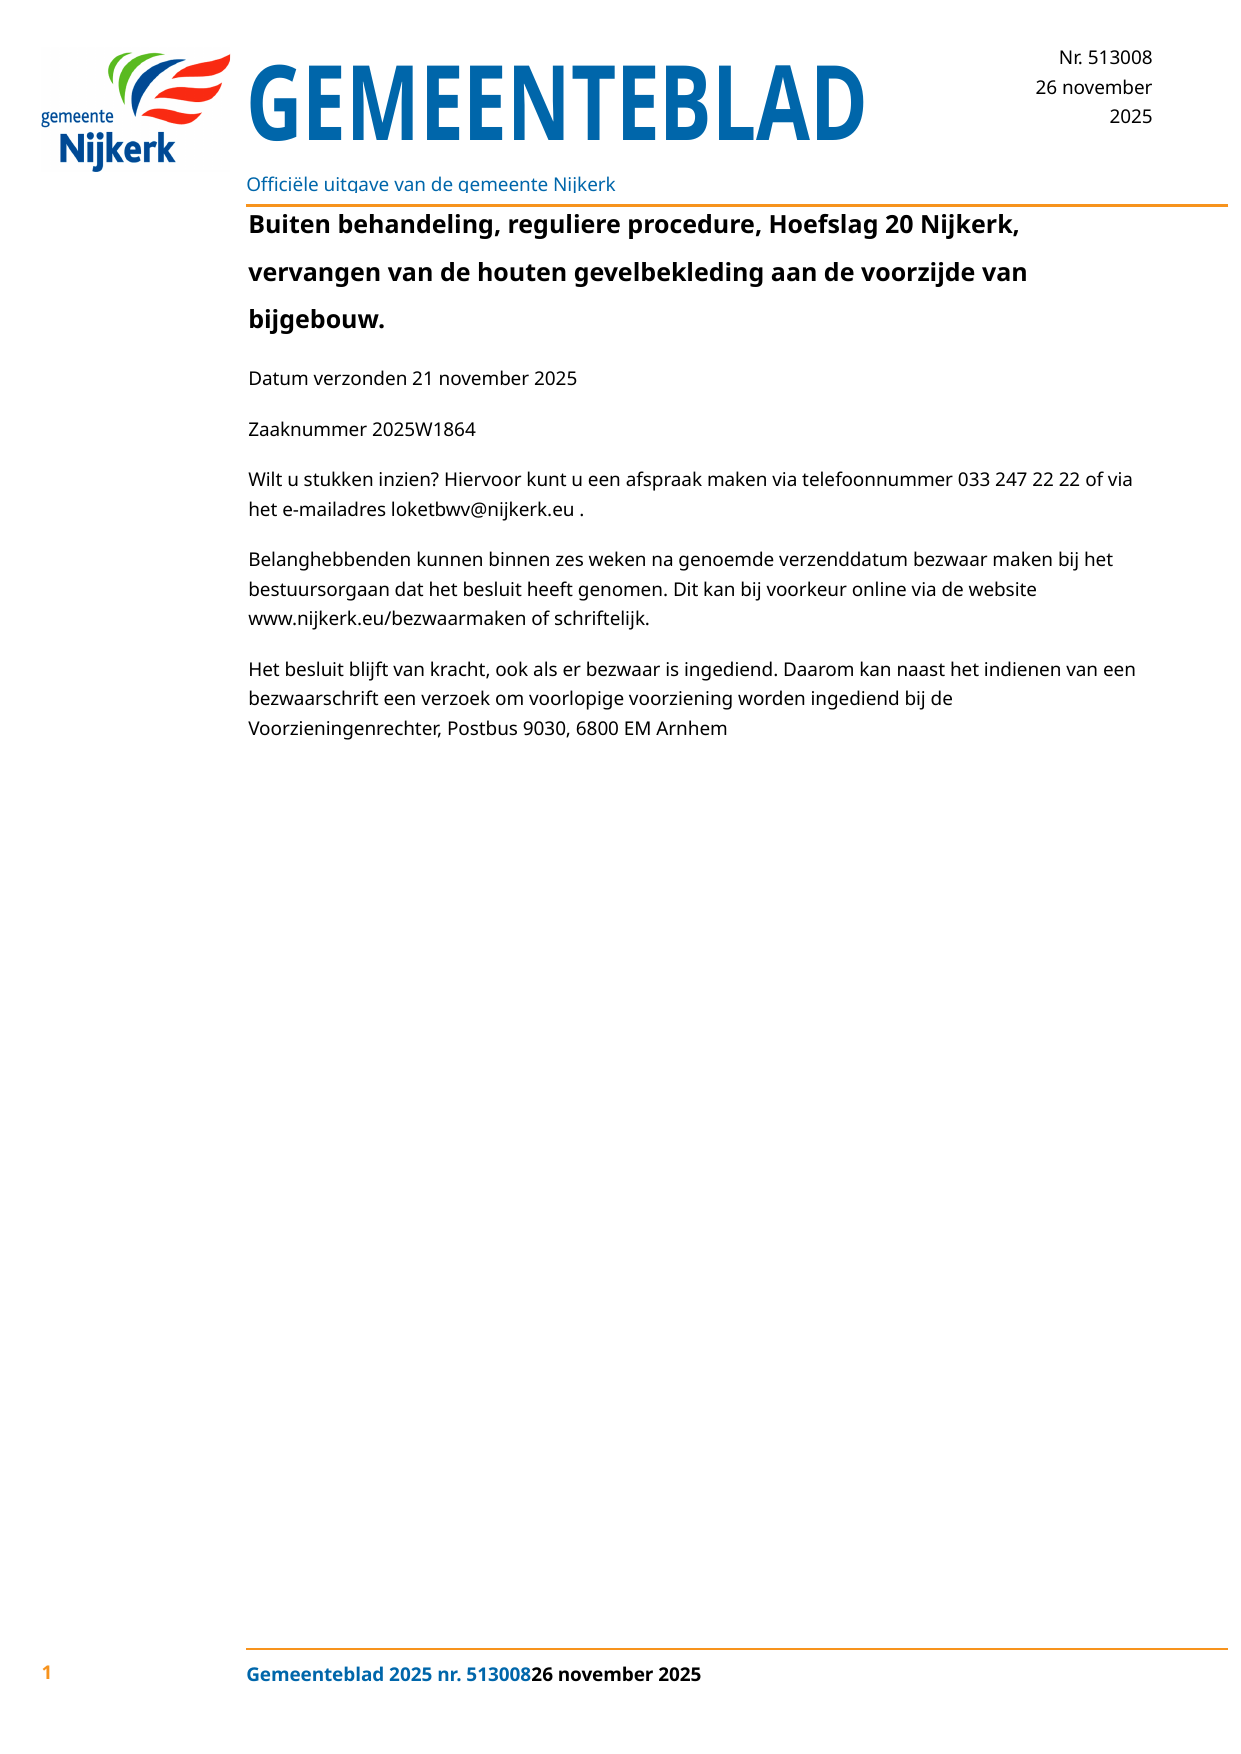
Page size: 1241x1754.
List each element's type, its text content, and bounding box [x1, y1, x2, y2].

text Buiten behandeling, reguliere procedure, Hoefslag 20 Nijkerk, vervangen van de houten gevelbekleding aan de voorzijde van bijgebouw. [248, 207, 1152, 336]
text Het besluit blijft van kracht, ook als er bezwaar is ingediend. Daarom kan naast het indienen van een bezwaarschrift een verzoek om voorlopige voorziening worden ingediend bij de Voorzieningenrechter, Postbus 9030, 6800 EM Arnhem [248, 656, 1152, 741]
text Belanghebbenden kunnen binnen zes weken na genoemde verzenddatum bezwaar maken bij het bestuursorgaan dat het besluit heeft genomen. Dit kan bij voorkeur online via de website www.nijkerk.eu/bezwaarmaken of schriftelijk. [248, 546, 1152, 631]
text Zaaknummer 2025W1864 [248, 416, 1152, 442]
picture [41, 47, 231, 172]
text Datum verzonden 21 november 2025 [248, 366, 1152, 391]
text Wilt u stukken inzien? Hiervoor kunt u een afspraak maken via telefoonnummer 033 247 22 22 of via het e-mailadres loketbwv@nijkerk.eu . [248, 466, 1152, 522]
